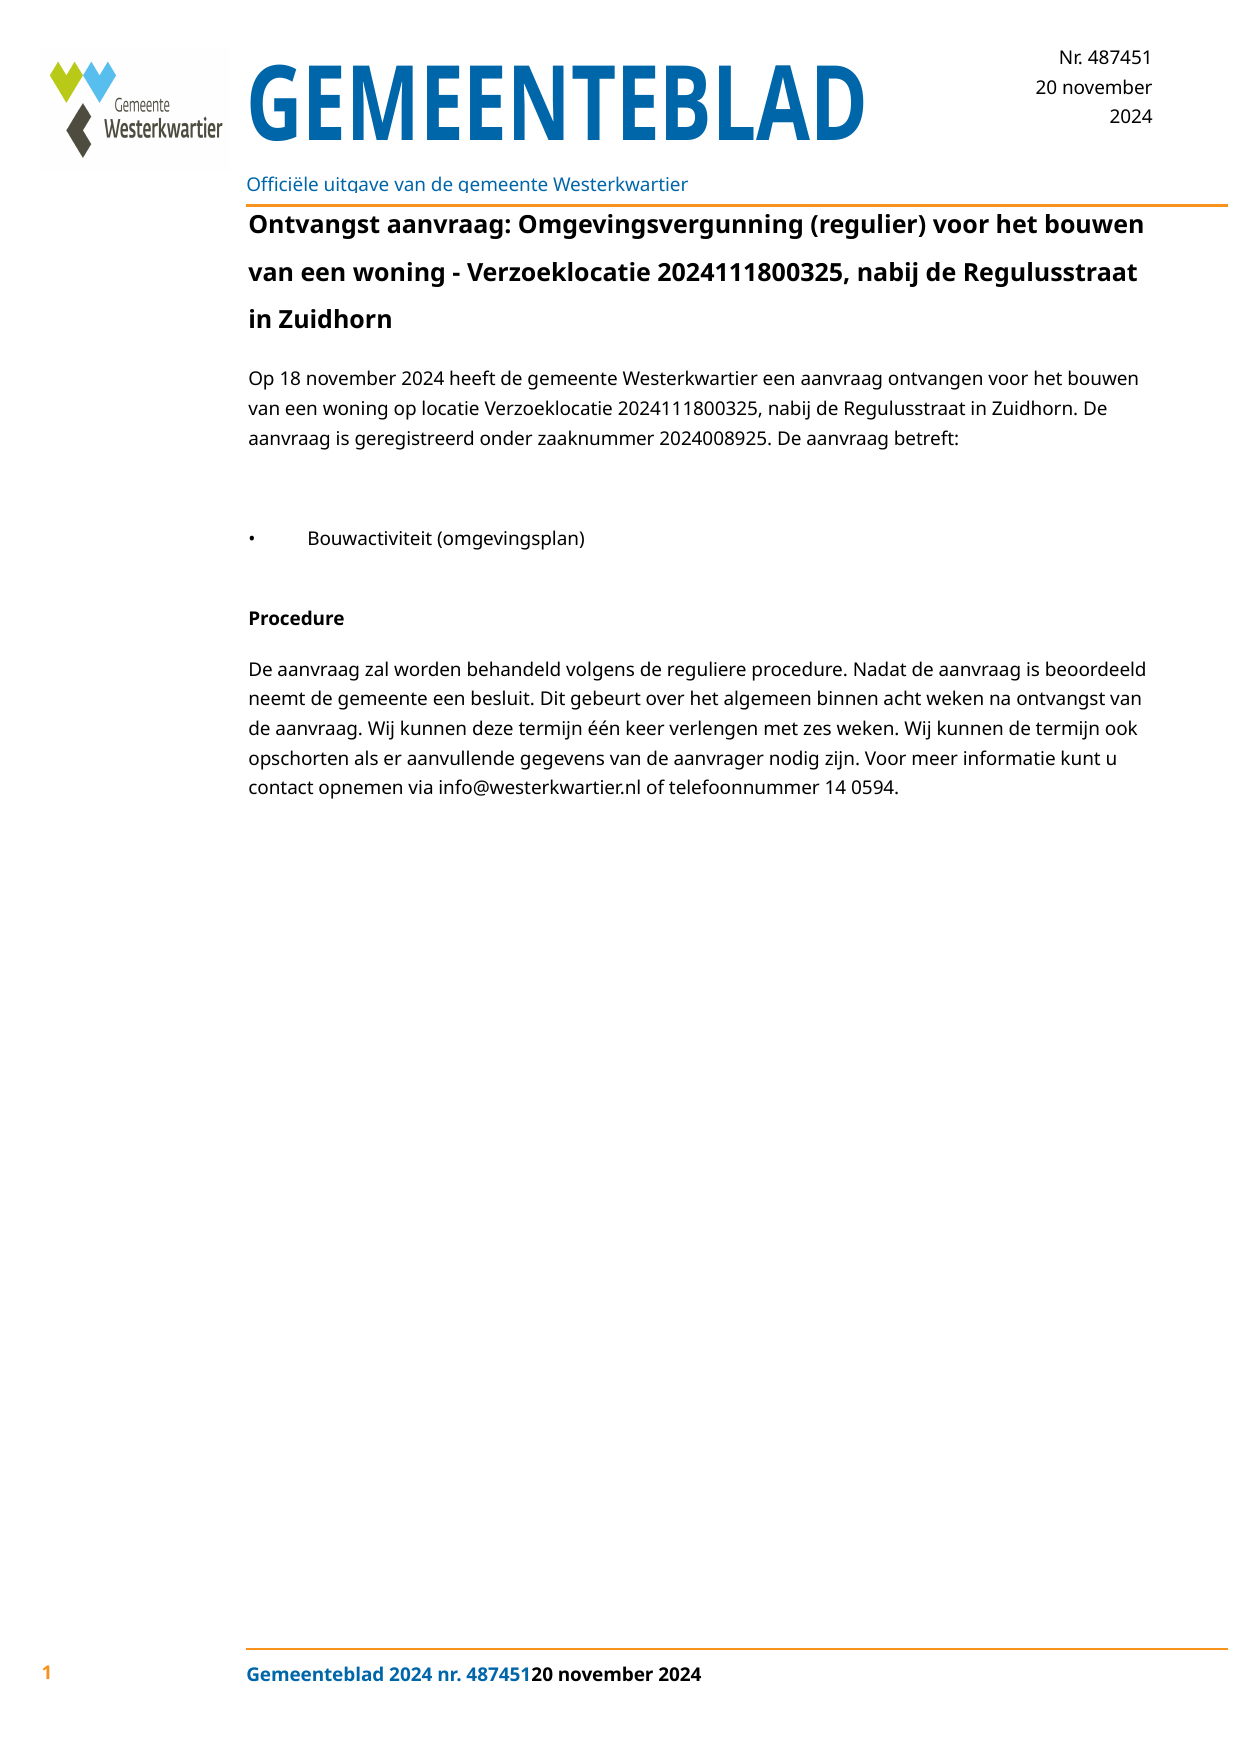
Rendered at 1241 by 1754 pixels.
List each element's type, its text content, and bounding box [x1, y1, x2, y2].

text De aanvraag zal worden behandeld volgens de reguliere procedure. Nadat de aanvraag is beoordeeld neemt de gemeente een besluit. Dit gebeurt over het algemeen binnen acht weken na ontvangst van de aanvraag. Wij kunnen deze termijn één keer verlengen met zes weken. Wij kunnen de termijn ook opschorten als er aanvullende gegevens van de aanvrager nodig zijn. Voor meer informatie kunt u contact opnemen via info@westerkwartier.nl of telefoonnummer 14 0594. [248, 656, 1152, 800]
list Bouwactiviteit (omgevingsplan) [248, 526, 1152, 551]
text Op 18 november 2024 heeft de gemeente Westerkwartier een aanvraag ontvangen voor het bouwen van een woning op locatie Verzoeklocatie 2024111800325, nabij de Regulusstraat in Zuidhorn. De aanvraag is geregistreerd onder zaaknummer 2024008925. De aanvraag betreft: [248, 366, 1152, 450]
text Ontvangst aanvraag: Omgevingsvergunning (regulier) voor het bouwen van een woning - Verzoeklocatie 2024111800325, nabij de Regulusstraat in Zuidhorn [248, 207, 1152, 336]
text Procedure [248, 606, 1152, 631]
picture [41, 47, 231, 172]
